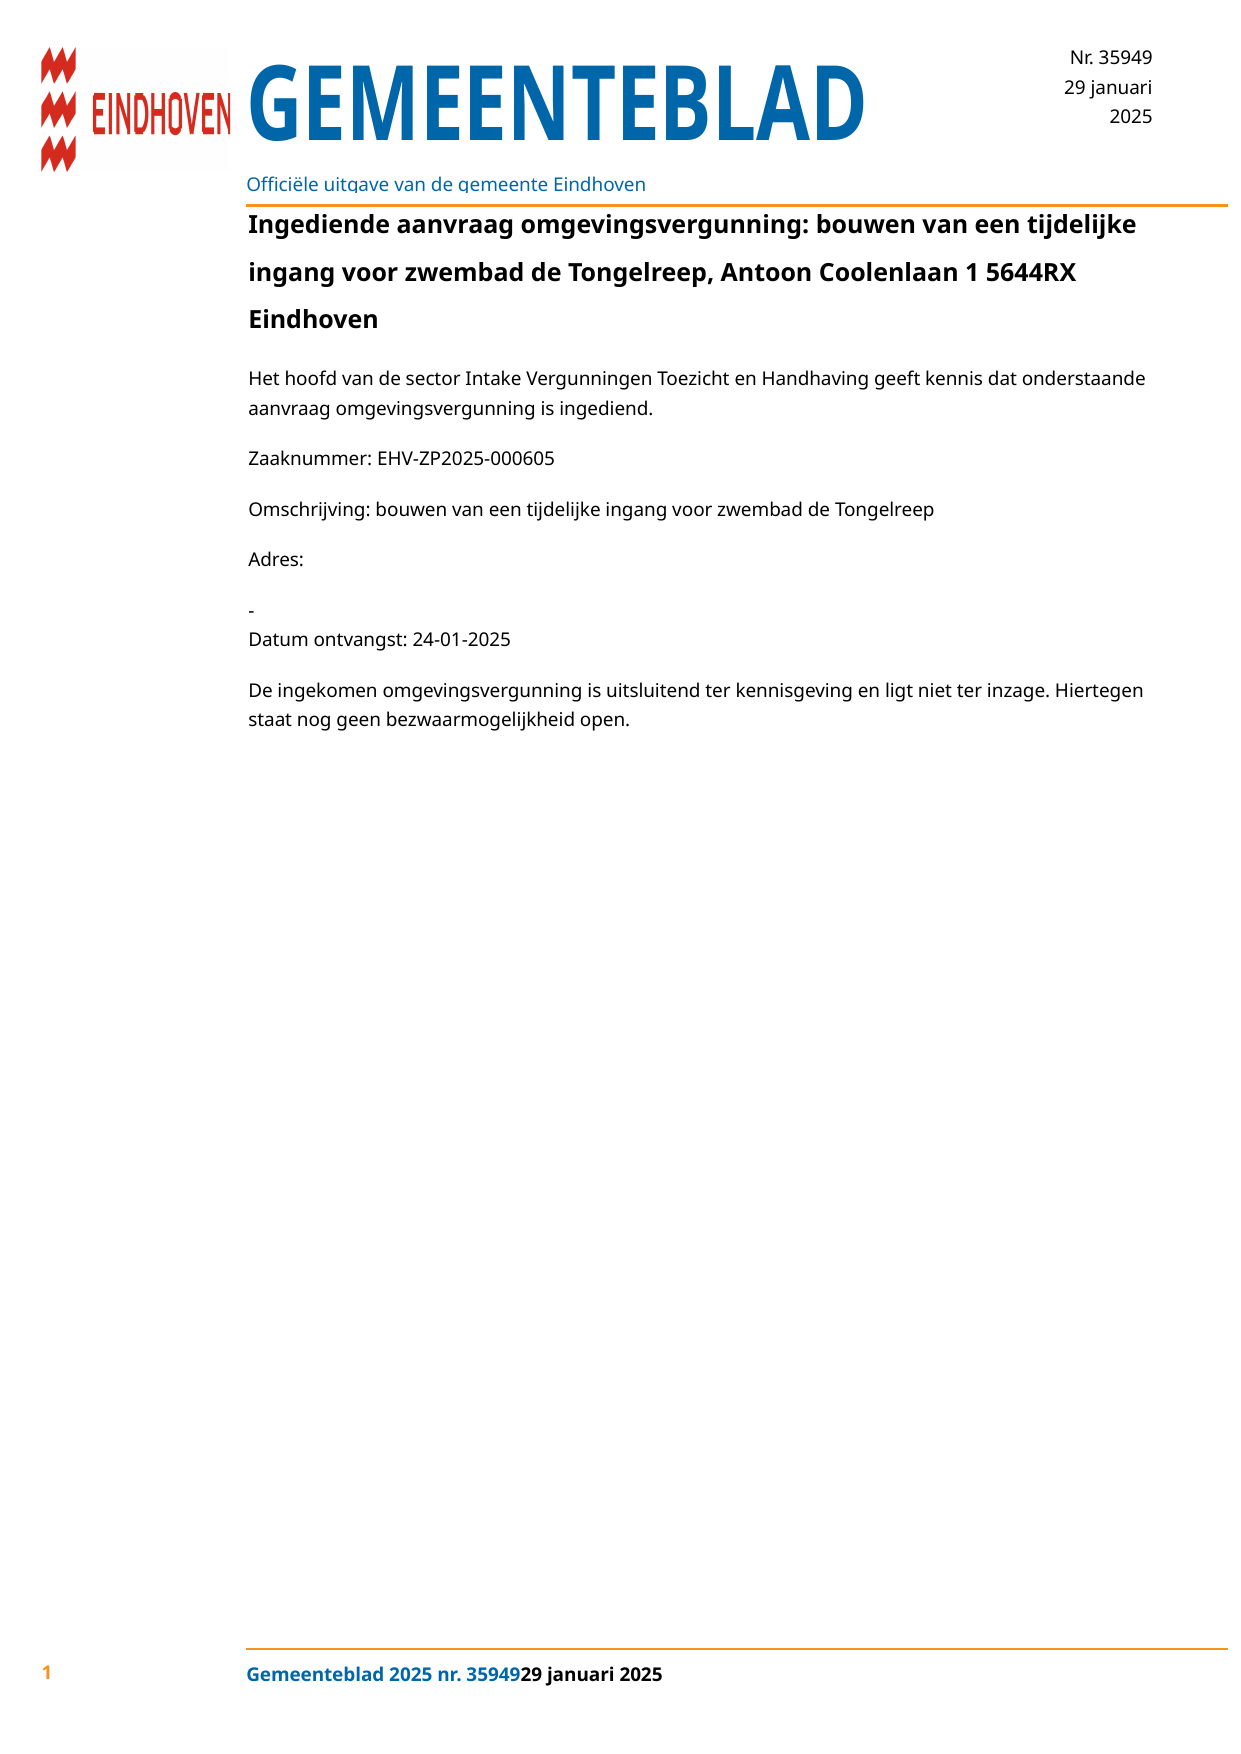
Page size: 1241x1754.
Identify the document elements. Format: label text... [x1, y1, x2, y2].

text Adres: [248, 546, 1152, 572]
text Het hoofd van de sector Intake Vergunningen Toezicht en Handhaving geeft kennis dat onderstaande aanvraag omgevingsvergunning is ingediend. [248, 366, 1152, 421]
picture [41, 47, 231, 172]
text Zaaknummer: EHV-ZP2025-000605 [248, 446, 1152, 471]
text Omschrijving: bouwen van een tijdelijke ingang voor zwembad de Tongelreep [248, 496, 1152, 522]
text Datum ontvangst: 24-01-2025 [248, 626, 1152, 652]
text Ingediende aanvraag omgevingsvergunning: bouwen van een tijdelijke ingang voor zwembad de Tongelreep, Antoon Coolenlaan 1 5644RX Eindhoven [248, 207, 1152, 336]
text De ingekomen omgevingsvergunning is uitsluitend ter kennisgeving en ligt niet ter inzage. Hiertegen staat nog geen bezwaarmogelijkheid open. [248, 677, 1152, 732]
